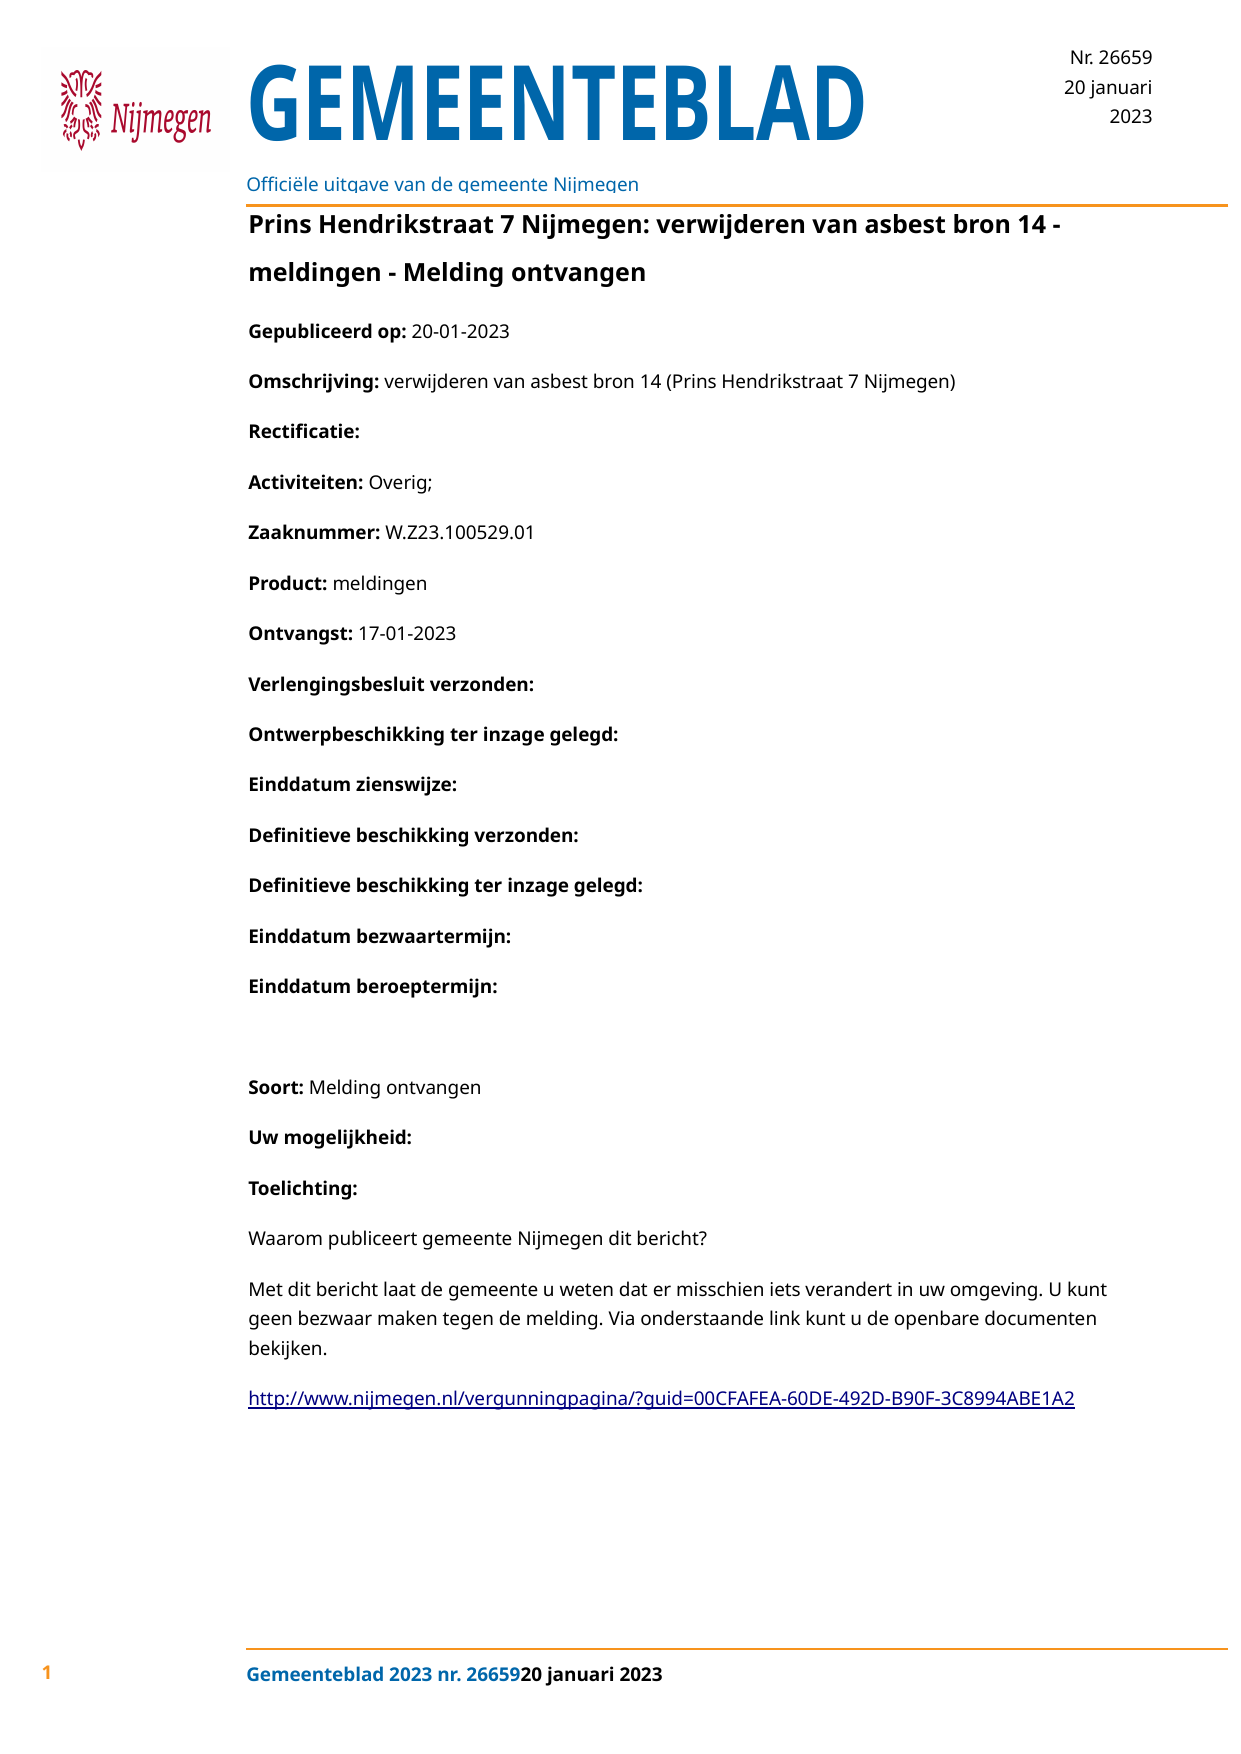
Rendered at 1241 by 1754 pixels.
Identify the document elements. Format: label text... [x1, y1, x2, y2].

text Uw mogelijkheid: [248, 1124, 1152, 1150]
text Product: meldingen [248, 570, 1152, 596]
text Rectificatie: [248, 419, 1152, 444]
text Waarom publiceert gemeente Nijmegen dit bericht? [248, 1225, 1152, 1251]
text Ontvangst: 17-01-2023 [248, 620, 1152, 646]
text Prins Hendrikstraat 7 Nijmegen: verwijderen van asbest bron 14 - meldingen - Melding ontvangen [248, 207, 1152, 288]
text Omschrijving: verwijderen van asbest bron 14 (Prins Hendrikstraat 7 Nijmegen) [248, 368, 1152, 394]
picture [41, 47, 231, 172]
text http://www.nijmegen.nl/vergunningpagina/?guid=00CFAFEA-60DE-492D-B90F-3C8994ABE1A2 [248, 1385, 1152, 1411]
text Definitieve beschikking verzonden: [248, 822, 1152, 848]
text Gepubliceerd op: 20-01-2023 [248, 318, 1152, 344]
text Activiteiten: Overig; [248, 469, 1152, 495]
text Einddatum bezwaartermijn: [248, 923, 1152, 949]
text Zaaknummer: W.Z23.100529.01 [248, 519, 1152, 545]
text Einddatum beroeptermijn: [248, 973, 1152, 999]
text Met dit bericht laat de gemeente u weten dat er misschien iets verandert in uw omgeving. U kunt geen bezwaar maken tegen de melding. Via onderstaande link kunt u de openbare documenten bekijken. [248, 1276, 1152, 1361]
text Soort: Melding ontvangen [248, 1074, 1152, 1100]
text Ontwerpbeschikking ter inzage gelegd: [248, 721, 1152, 747]
text Verlengingsbesluit verzonden: [248, 671, 1152, 697]
text Definitieve beschikking ter inzage gelegd: [248, 872, 1152, 898]
text Einddatum zienswijze: [248, 772, 1152, 797]
text Toelichting: [248, 1175, 1152, 1201]
